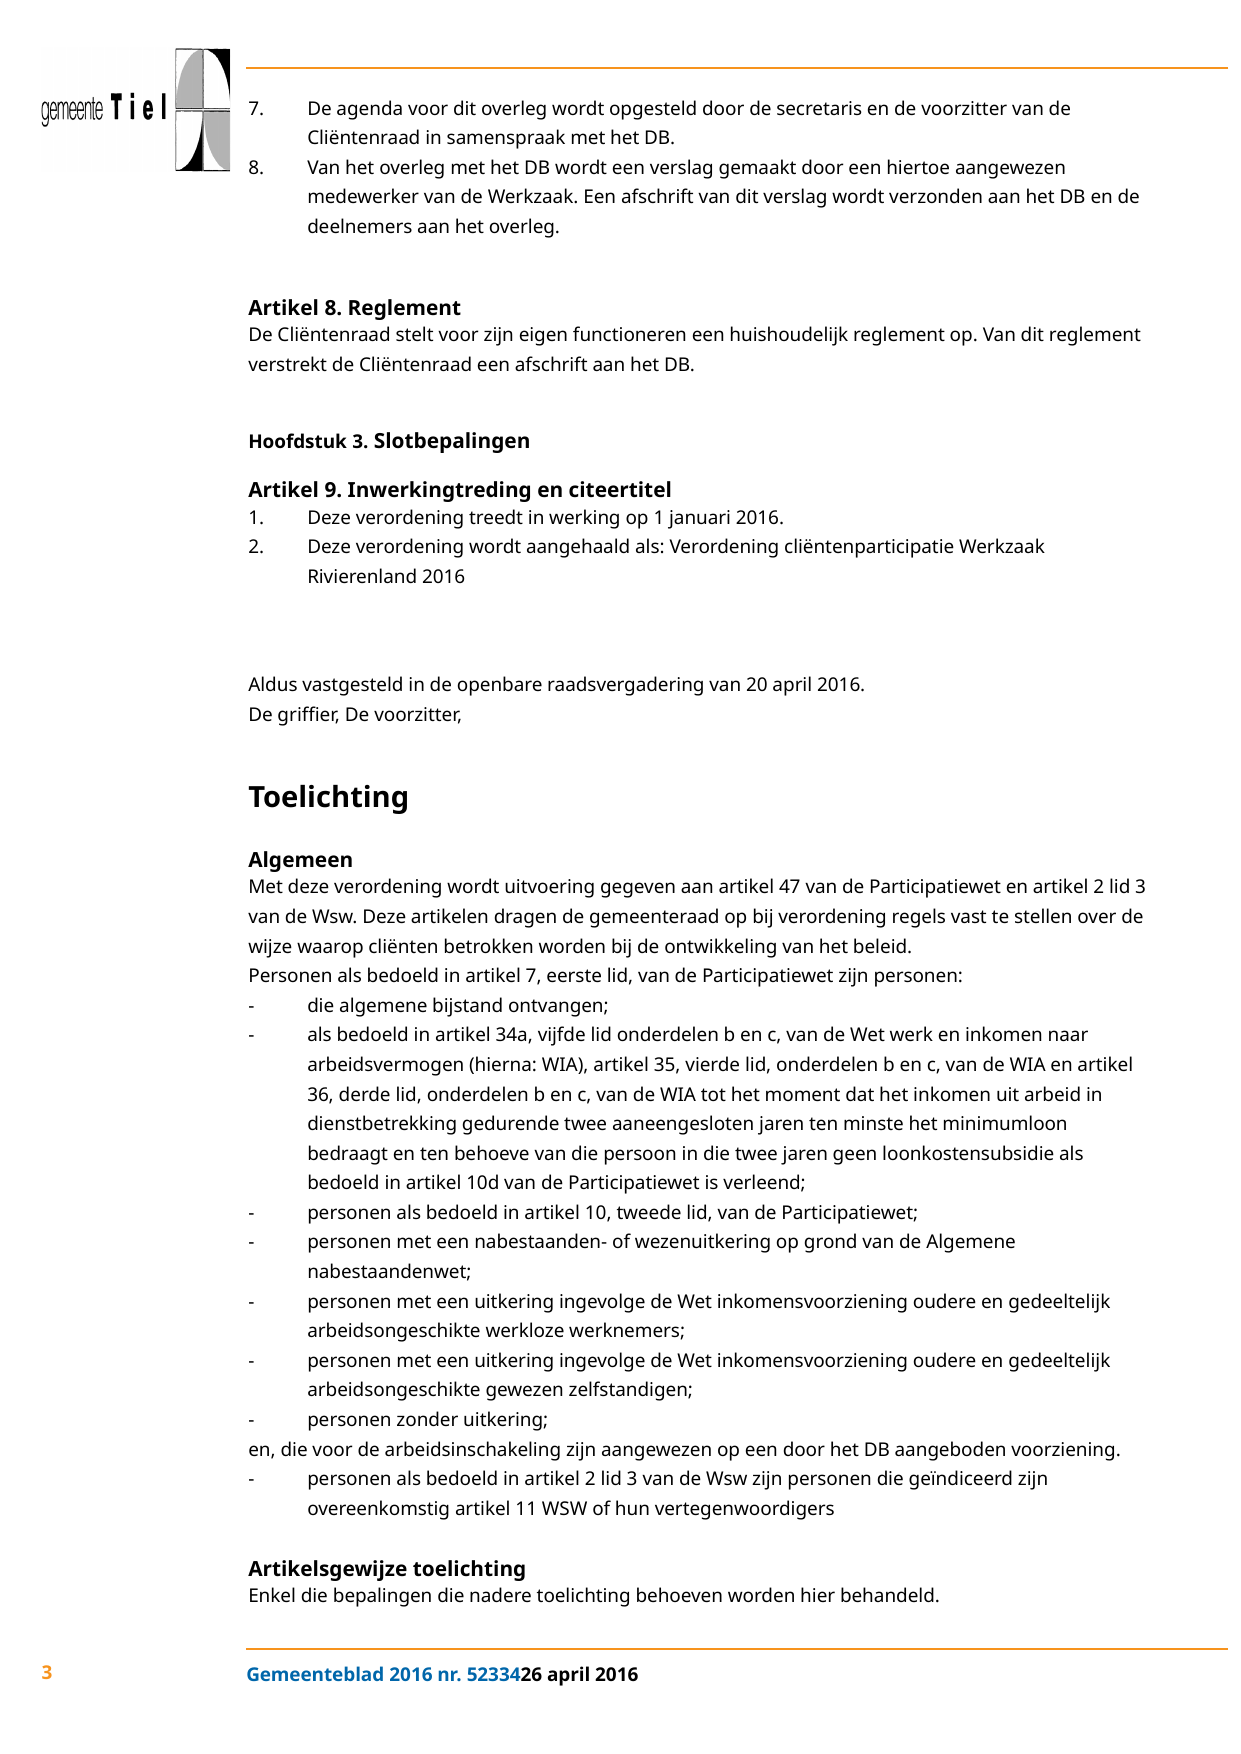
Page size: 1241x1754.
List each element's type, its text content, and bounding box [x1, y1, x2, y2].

list personen met een nabestaanden- of wezenuitkering op grond van de Algemene nabestaandenwet; [248, 1229, 1152, 1284]
list personen zonder uitkering; [248, 1406, 1152, 1432]
list als bedoeld in artikel 34a, vijfde lid onderdelen b en c, van de Wet werk en inkomen naar arbeidsvermogen (hierna: WIA), artikel 35, vierde lid, onderdelen b en c, van de WIA en artikel 36, derde lid, onderdelen b en c, van de WIA tot het moment dat het inkomen uit arbeid in dienstbetrekking gedurende twee aaneengesloten jaren ten minste het minimumloon bedraagt en ten behoeve van die persoon in die twee jaren geen loonkostensubsidie als bedoeld in artikel 10d van de Participatiewet is verleend; [248, 1022, 1152, 1195]
list die algemene bijstand ontvangen; [248, 992, 1152, 1018]
text Toelichting [248, 776, 1152, 816]
list personen als bedoeld in artikel 10, tweede lid, van de Participatiewet; [248, 1199, 1152, 1225]
text Enkel die bepalingen die nadere toelichting behoeven worden hier behandeld. [248, 1583, 1152, 1608]
list personen als bedoeld in artikel 2 lid 3 van de Wsw zijn personen die geïndiceerd zijn overeenkomstig artikel 11 WSW of hun vertegenwoordigers [248, 1465, 1152, 1521]
text Met deze verordening wordt uitvoering gegeven aan artikel 47 van de Participatiewet en artikel 2 lid 3 van de Wsw. Deze artikelen dragen de gemeenteraad op bij verordening regels vast te stellen over de wijze waarop cliënten betrokken worden bij de ontwikkeling van het beleid. [248, 874, 1152, 959]
text Personen als bedoeld in artikel 7, eerste lid, van de Participatiewet zijn personen: [248, 962, 1152, 988]
text Artikel 9. Inwerkingtreding en citeertitel [248, 476, 1152, 504]
list De agenda voor dit overleg wordt opgesteld door de secretaris en de voorzitter van de Cliëntenraad in samenspraak met het DB. [248, 95, 1152, 150]
text Hoofdstuk 3. Slotbepalingen [248, 426, 1152, 455]
text De Cliëntenraad stelt voor zijn eigen functioneren een huishoudelijk reglement op. Van dit reglement verstrekt de Cliëntenraad een afschrift aan het DB. [248, 322, 1152, 377]
text Aldus vastgesteld in de openbare raadsvergadering van 20 april 2016. [248, 672, 1152, 697]
list Deze verordening wordt aangehaald als: Verordening cliëntenparticipatie Werkzaak Rivierenland 2016 [248, 534, 1152, 589]
text Artikel 8. Reglement [248, 293, 1152, 322]
text Algemeen [248, 845, 1152, 874]
list Van het overleg met het DB wordt een verslag gemaakt door een hiertoe aangewezen medewerker van de Werkzaak. Een afschrift van dit verslag wordt verzonden aan het DB en de deelnemers aan het overleg. [248, 154, 1152, 239]
list personen met een uitkering ingevolge de Wet inkomensvoorziening oudere en gedeeltelijk arbeidsongeschikte werkloze werknemers; [248, 1288, 1152, 1343]
text Artikelsgewijze toelichting [248, 1554, 1152, 1583]
text en, die voor de arbeidsinschakeling zijn aangewezen op een door het DB aangeboden voorziening. [248, 1436, 1152, 1462]
list personen met een uitkering ingevolge de Wet inkomensvoorziening oudere en gedeeltelijk arbeidsongeschikte gewezen zelfstandigen; [248, 1347, 1152, 1402]
picture [41, 47, 231, 172]
text De griffier, De voorzitter, [248, 701, 1152, 727]
list Deze verordening treedt in werking op 1 januari 2016. [248, 504, 1152, 530]
